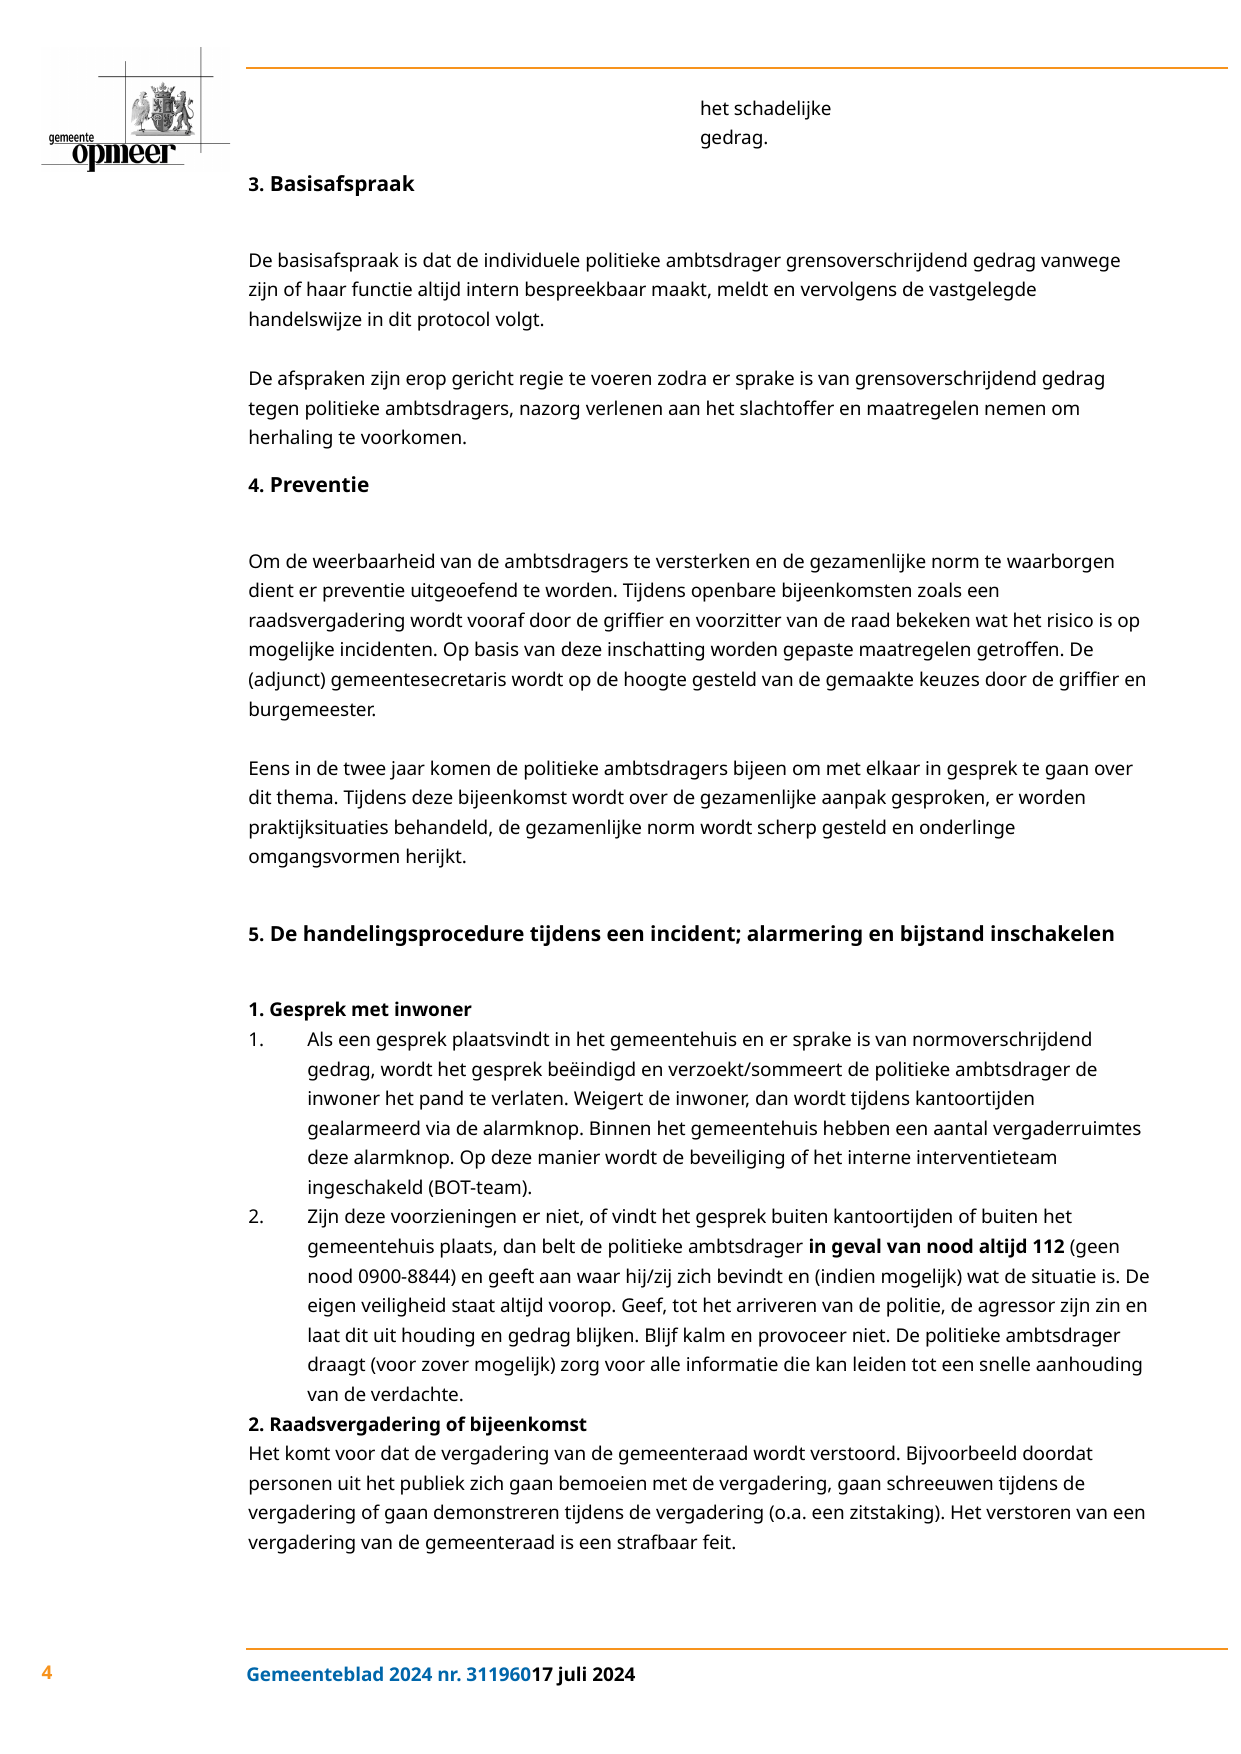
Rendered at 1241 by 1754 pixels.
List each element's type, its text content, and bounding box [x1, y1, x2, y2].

text 1. Gesprek met inwoner [248, 997, 1152, 1022]
table_cell [248, 95, 398, 150]
text De afspraken zijn erop gericht regie te voeren zodra er sprake is van grensoverschrijdend gedrag tegen politieke ambtsdragers, nazorg verlenen aan het slachtoffer en maatregelen nemen om herhaling te voorkomen. [248, 365, 1152, 450]
text 5. De handelingsprocedure tijdens een incident; alarmering en bijstand inschakelen [248, 919, 1152, 947]
table_cell [549, 95, 700, 150]
list Als een gesprek plaatsvindt in het gemeentehuis en er sprake is van normoverschrijdend gedrag, wordt het gesprek beëindigd en verzoekt/sommeert de politieke ambtsdrager de inwoner het pand te verlaten. Weigert de inwoner, dan wordt tijdens kantoortijden gealarmeerd via de alarmknop. Binnen het gemeentehuis hebben een aantal vergaderruimtes deze alarmknop. Op deze manier wordt de beveiliging of het interne interventieteam ingeschakeld (BOT-team). [248, 1026, 1152, 1200]
text Het komt voor dat de vergadering van de gemeenteraad wordt verstoord. Bijvoorbeeld doordat personen uit het publiek zich gaan bemoeien met de vergadering, gaan schreeuwen tijdens de vergadering of gaan demonstreren tijdens de vergadering (o.a. een zitstaking). Het verstoren van een vergadering van de gemeenteraad is een strafbaar feit. [248, 1440, 1152, 1555]
table_cell [1001, 95, 1152, 150]
table_cell [399, 95, 549, 150]
text 2. Raadsvergadering of bijeenkomst [248, 1411, 1152, 1437]
picture [41, 47, 231, 172]
table_cell [850, 95, 1001, 150]
list Zijn deze voorzieningen er niet, of vindt het gesprek buiten kantoortijden of buiten het gemeentehuis plaats, dan belt de politieke ambtsdrager in geval van nood altijd 112 (geen nood 0900-8844) en geeft aan waar hij/zij zich bevindt en (indien mogelijk) wat de situatie is. De eigen veiligheid staat altijd voorop. Geef, tot het arriveren van de politie, de agressor zijn zin en laat dit uit houding en gedrag blijken. Blijf kalm en provoceer niet. De politieke ambtsdrager draagt (voor zover mogelijk) zorg voor alle informatie die kan leiden tot een snelle aanhouding van de verdachte. [248, 1204, 1152, 1407]
text Eens in de twee jaar komen de politieke ambtsdragers bijeen om met elkaar in gesprek te gaan over dit thema. Tijdens deze bijeenkomst wordt over de gezamenlijke aanpak gesproken, er worden praktijksituaties behandeld, de gezamenlijke norm wordt scherp gesteld en onderlinge omgangsvormen herijkt. [248, 755, 1152, 869]
text 4. Preventie [248, 470, 1152, 499]
text Om de weerbaarheid van de ambtsdragers te versterken en de gezamenlijke norm te waarborgen dient er preventie uitgeoefend te worden. Tijdens openbare bijeenkomsten zoals een raadsvergadering wordt vooraf door de griffier en voorzitter van de raad bekeken wat het risico is op mogelijke incidenten. Op basis van deze inschatting worden gepaste maatregelen getroffen. De (adjunct) gemeentesecretaris wordt op de hoogte gesteld van de gemaakte keuzes door de griffier en burgemeester. [248, 548, 1152, 722]
text De basisafspraak is dat de individuele politieke ambtsdrager grensoverschrijdend gedrag vanwege zijn of haar functie altijd intern bespreekbaar maakt, meldt en vervolgens de vastgelegde handelswijze in dit protocol volgt. [248, 247, 1152, 332]
table_cell het schadelijke gedrag. [700, 95, 850, 150]
text 3. Basisafspraak [248, 169, 1152, 198]
